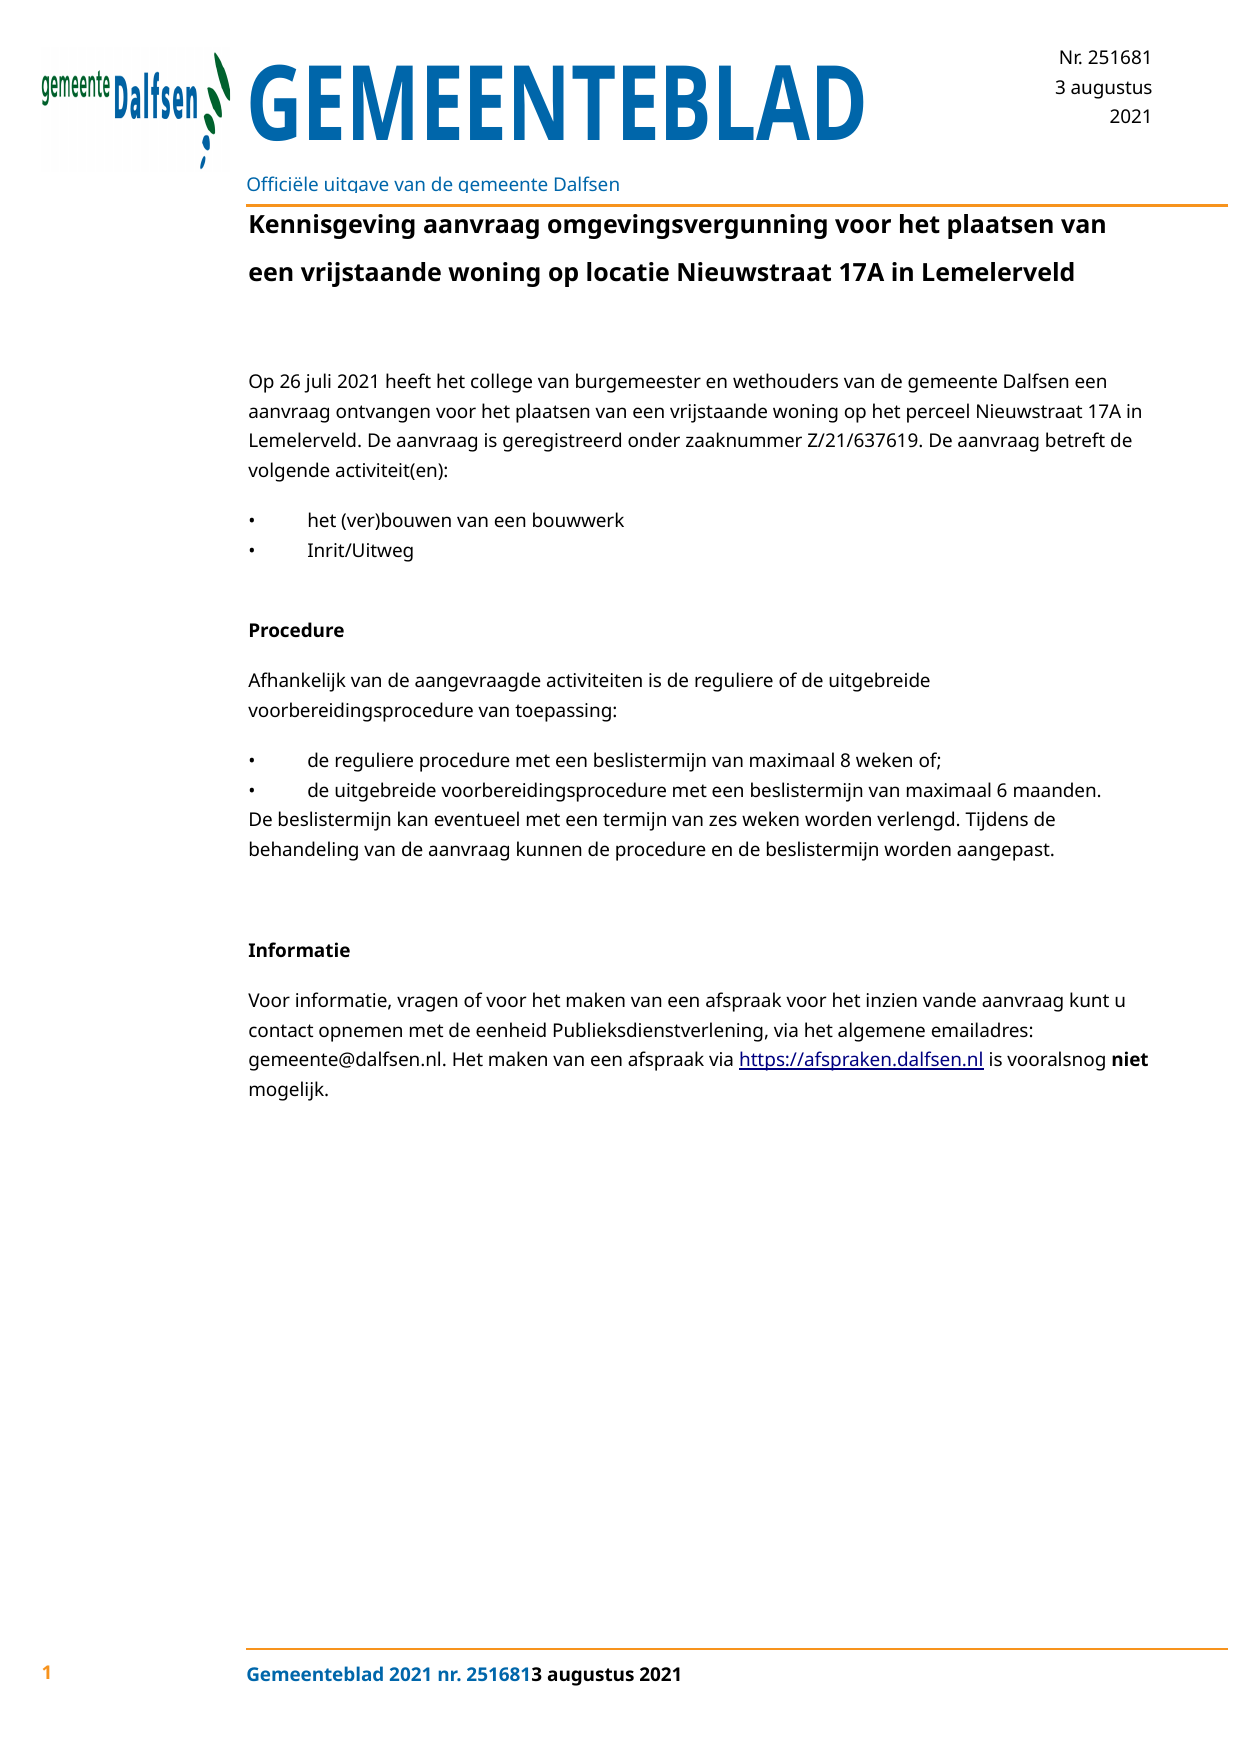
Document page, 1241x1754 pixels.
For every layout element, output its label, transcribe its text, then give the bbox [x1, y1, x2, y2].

picture [41, 47, 231, 172]
text Kennisgeving aanvraag omgevingsvergunning voor het plaatsen van een vrijstaande woning op locatie Nieuwstraat 17A in Lemelerveld [248, 207, 1152, 288]
text Op 26 juli 2021 heeft het college van burgemeester en wethouders van de gemeente Dalfsen een aanvraag ontvangen voor het plaatsen van een vrijstaande woning op het perceel Nieuwstraat 17A in Lemelerveld. De aanvraag is geregistreerd onder zaaknummer Z/21/637619. De aanvraag betreft de volgende activiteit(en): [248, 368, 1152, 483]
text De beslistermijn kan eventueel met een termijn van zes weken worden verlengd. Tijdens de behandeling van de aanvraag kunnen de procedure en de beslistermijn worden aangepast. [248, 807, 1152, 862]
list Inrit/Uitweg [248, 537, 1152, 563]
list het (ver)bouwen van een bouwwerk [248, 507, 1152, 533]
text Afhankelijk van de aangevraagde activiteiten is de reguliere of de uitgebreide voorbereidingsprocedure van toepassing: [248, 667, 1152, 723]
text Informatie [248, 937, 1152, 963]
list de reguliere procedure met een beslistermijn van maximaal 8 weken of; [248, 747, 1152, 773]
list de uitgebreide voorbereidingsprocedure met een beslistermijn van maximaal 6 maanden. [248, 777, 1152, 803]
text Voor informatie, vragen of voor het maken van een afspraak voor het inzien vande aanvraag kunt u contact opnemen met de eenheid Publieksdienstverlening, via het algemene emailadres: gemeente@dalfsen.nl. Het maken van een afspraak via https://afspraken.dalfsen.nl is vooralsnog niet mogelijk. [248, 987, 1152, 1102]
text Procedure [248, 617, 1152, 643]
